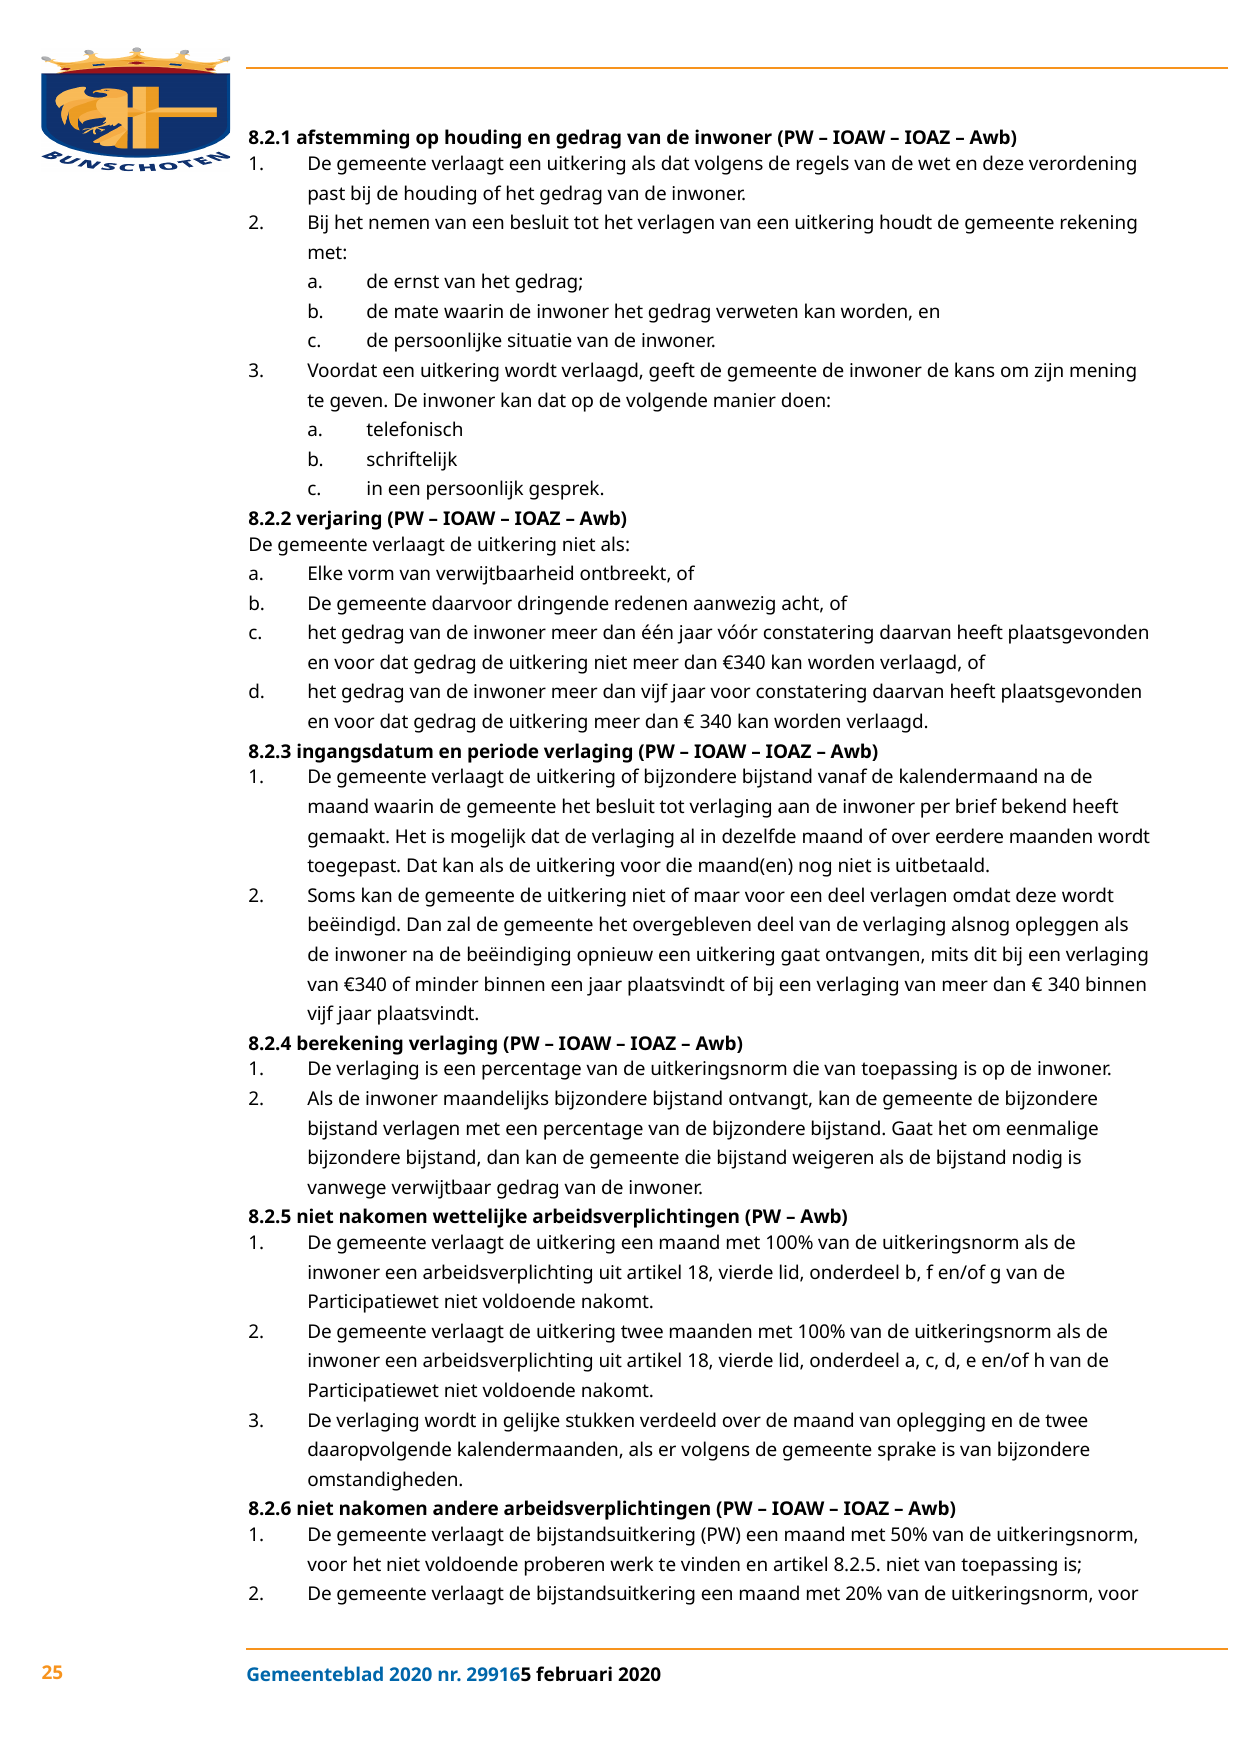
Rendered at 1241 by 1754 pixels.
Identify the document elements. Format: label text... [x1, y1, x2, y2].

list de ernst van het gedrag; [307, 268, 1152, 294]
list het gedrag van de inwoner meer dan vijf jaar voor constatering daarvan heeft plaatsgevonden en voor dat gedrag de uitkering meer dan € 340 kan worden verlaagd. [248, 679, 1152, 734]
list Bij het nemen van een besluit tot het verlagen van een uitkering houdt de gemeente rekening met: [248, 209, 1152, 264]
picture [41, 47, 231, 172]
list De verlaging wordt in gelijke stukken verdeeld over de maand van oplegging en de twee daaropvolgende kalendermaanden, als er volgens de gemeente sprake is van bijzondere omstandigheden. [248, 1407, 1152, 1492]
text 8.2.6 niet nakomen andere arbeidsverplichtingen (PW – IOAW – IOAZ – Awb) [248, 1496, 1152, 1521]
list in een persoonlijk gesprek. [307, 476, 1152, 501]
list het gedrag van de inwoner meer dan één jaar vóór constatering daarvan heeft plaatsgevonden en voor dat gedrag de uitkering niet meer dan €340 kan worden verlaagd, of [248, 619, 1152, 675]
list De gemeente verlaagt de bijstandsuitkering (PW) een maand met 50% van de uitkeringsnorm, voor het niet voldoende proberen werk te vinden en artikel 8.2.5. niet van toepassing is; [248, 1521, 1152, 1577]
list Voordat een uitkering wordt verlaagd, geeft de gemeente de inwoner de kans om zijn mening te geven. De inwoner kan dat op de volgende manier doen: [248, 357, 1152, 412]
list Soms kan de gemeente de uitkering niet of maar voor een deel verlagen omdat deze wordt beëindigd. Dan zal de gemeente het overgebleven deel van de verlaging alsnog opleggen als de inwoner na de beëindiging opnieuw een uitkering gaat ontvangen, mits dit bij een verlaging van €340 of minder binnen een jaar plaatsvindt of bij een verlaging van meer dan € 340 binnen vijf jaar plaatsvindt. [248, 882, 1152, 1026]
list Elke vorm van verwijtbaarheid ontbreekt, of [248, 560, 1152, 586]
list De gemeente verlaagt de bijstandsuitkering een maand met 20% van de uitkeringsnorm, voor [248, 1580, 1152, 1606]
text De gemeente verlaagt de uitkering niet als: [248, 531, 1152, 557]
list De gemeente daarvoor dringende redenen aanwezig acht, of [248, 590, 1152, 616]
text 8.2.2 verjaring (PW – IOAW – IOAZ – Awb) [248, 505, 1152, 531]
list de mate waarin de inwoner het gedrag verweten kan worden, en [307, 298, 1152, 324]
text 8.2.4 berekening verlaging (PW – IOAW – IOAZ – Awb) [248, 1030, 1152, 1056]
list schriftelijk [307, 446, 1152, 472]
list De gemeente verlaagt de uitkering een maand met 100% van de uitkeringsnorm als de inwoner een arbeidsverplichting uit artikel 18, vierde lid, onderdeel b, f en/of g van de Participatiewet niet voldoende nakomt. [248, 1229, 1152, 1314]
list De gemeente verlaagt de uitkering of bijzondere bijstand vanaf de kalendermaand na de maand waarin de gemeente het besluit tot verlaging aan de inwoner per brief bekend heeft gemaakt. Het is mogelijk dat de verlaging al in dezelfde maand of over eerdere maanden wordt toegepast. Dat kan als de uitkering voor die maand(en) nog niet is uitbetaald. [248, 764, 1152, 878]
text 8.2.3 ingangsdatum en periode verlaging (PW – IOAW – IOAZ – Awb) [248, 738, 1152, 764]
list de persoonlijke situatie van de inwoner. [307, 328, 1152, 353]
text 8.2.5 niet nakomen wettelijke arbeidsverplichtingen (PW – Awb) [248, 1203, 1152, 1229]
text 8.2.1 afstemming op houding en gedrag van de inwoner (PW – IOAW – IOAZ – Awb) [248, 124, 1152, 150]
list Als de inwoner maandelijks bijzondere bijstand ontvangt, kan de gemeente de bijzondere bijstand verlagen met een percentage van de bijzondere bijstand. Gaat het om eenmalige bijzondere bijstand, dan kan de gemeente die bijstand weigeren als de bijstand nodig is vanwege verwijtbaar gedrag van de inwoner. [248, 1085, 1152, 1200]
list De gemeente verlaagt de uitkering twee maanden met 100% van de uitkeringsnorm als de inwoner een arbeidsverplichting uit artikel 18, vierde lid, onderdeel a, c, d, e en/of h van de Participatiewet niet voldoende nakomt. [248, 1318, 1152, 1403]
list De gemeente verlaagt een uitkering als dat volgens de regels van de wet en deze verordening past bij de houding of het gedrag van de inwoner. [248, 150, 1152, 205]
list De verlaging is een percentage van de uitkeringsnorm die van toepassing is op de inwoner. [248, 1056, 1152, 1081]
list telefonisch [307, 416, 1152, 442]
